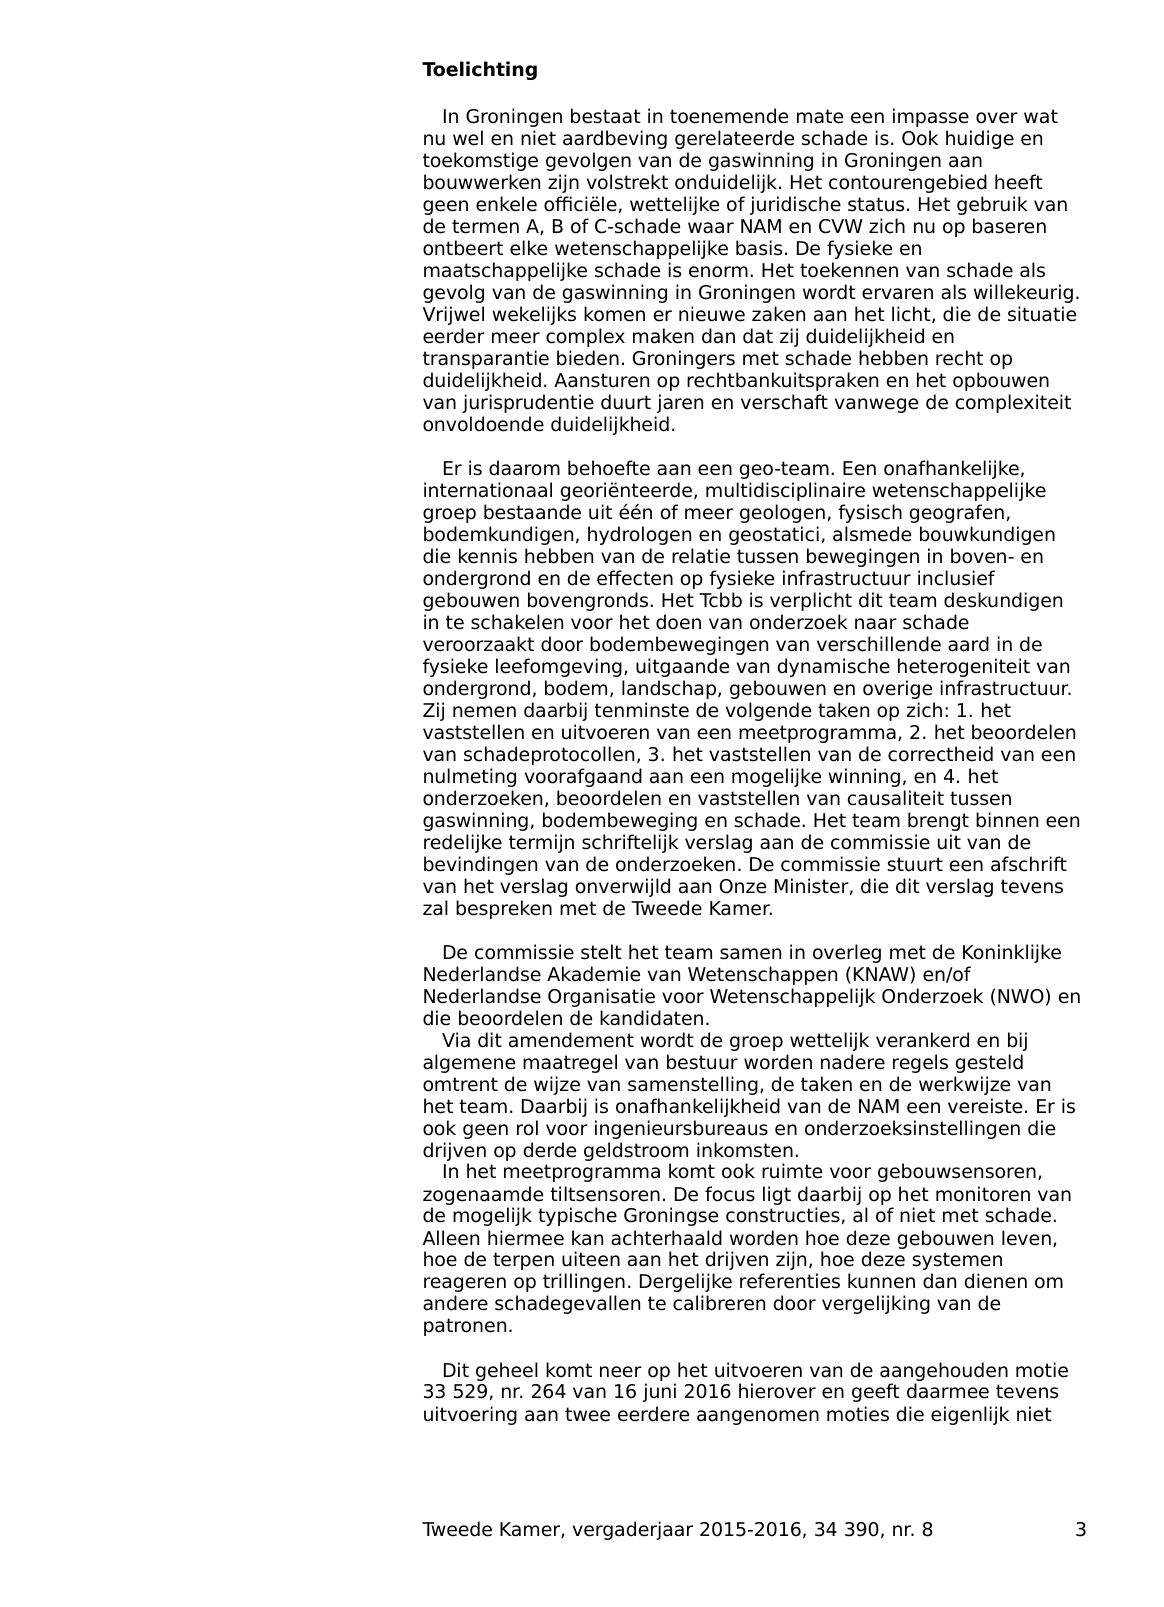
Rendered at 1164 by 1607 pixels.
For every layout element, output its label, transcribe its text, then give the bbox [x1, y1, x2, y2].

text In Groningen bestaat in toenemende mate een impasse over wat nu wel en niet aardbeving gerelateerde schade is. Ook huidige en toekomstige gevolgen van de gaswinning in Groningen aan bouwwerken zijn volstrekt onduidelijk. Het contourengebied heeft geen enkele officiële, wettelijke of juridische status. Het gebruik van de termen A, B of C-schade waar NAM en CVW zich nu op baseren ontbeert elke wetenschappelijke basis. De fysieke en maatschappelijke schade is enorm. Het toekennen van schade als gevolg van de gaswinning in Groningen wordt ervaren als willekeurig. Vrijwel wekelijks komen er nieuwe zaken aan het licht, die de situatie eerder meer complex maken dan dat zij duidelijkheid en transparantie bieden. Groningers met schade hebben recht op duidelijkheid. Aansturen op rechtbankuitspraken en het opbouwen van jurisprudentie duurt jaren en verschaft vanwege de complexiteit onvoldoende duidelijkheid. [422, 106, 1087, 436]
text De commissie stelt het team samen in overleg met de Koninklijke Nederlandse Akademie van Wetenschappen (KNAW) en/of Nederlandse Organisatie voor Wetenschappelijk Onderzoek (NWO) en die beoordelen de kandidaten. [422, 942, 1087, 1029]
text Dit geheel komt neer op het uitvoeren van de aangehouden motie 33 529, nr. 264 van 16 juni 2016 hierover en geeft daarmee tevens uitvoering aan twee eerdere aangenomen moties die eigenlijk niet [422, 1359, 1087, 1425]
text Er is daarom behoefte aan een geo-team. Een onafhankelijke, internationaal georiënteerde, multidisciplinaire wetenschappelijke groep bestaande uit één of meer geologen, fysisch geografen, bodemkundigen, hydrologen en geostatici, alsmede bouwkundigen die kennis hebben van de relatie tussen bewegingen in boven- en ondergrond en de effecten op fysieke infrastructuur inclusief gebouwen bovengronds. Het Tcbb is verplicht dit team deskundigen in te schakelen voor het doen van onderzoek naar schade veroorzaakt door bodembewegingen van verschillende aard in de fysieke leefomgeving, uitgaande van dynamische heterogeniteit van ondergrond, bodem, landschap, gebouwen en overige infrastructuur. Zij nemen daarbij tenminste de volgende taken op zich: 1. het vaststellen en uitvoeren van een meetprogramma, 2. het beoordelen van schadeprotocollen, 3. het vaststellen van de correctheid van een nulmeting voorafgaand aan een mogelijke winning, en 4. het onderzoeken, beoordelen en vaststellen van causaliteit tussen gaswinning, bodembeweging en schade. Het team brengt binnen een redelijke termijn schriftelijk verslag aan de commissie uit van de bevindingen van de onderzoeken. De commissie stuurt een afschrift van het verslag onverwijld aan Onze Minister, die dit verslag tevens zal bespreken met de Tweede Kamer. [422, 458, 1087, 919]
text Via dit amendement wordt de groep wettelijk verankerd en bij algemene maatregel van bestuur worden nadere regels gesteld omtrent de wijze van samenstelling, de taken en de werkwijze van het team. Daarbij is onafhankelijkheid van de NAM een vereiste. Er is ook geen rol voor ingenieursbureaus en onderzoeksinstellingen die drijven op derde geldstroom inkomsten. [422, 1029, 1087, 1161]
text In het meetprogramma komt ook ruimte voor gebouwsensoren, zogenaamde tiltsensoren. De focus ligt daarbij op het monitoren van de mogelijk typische Groningse constructies, al of niet met schade. Alleen hiermee kan achterhaald worden hoe deze gebouwen leven, hoe de terpen uiteen aan het drijven zijn, hoe deze systemen reageren op trillingen. Dergelijke referenties kunnen dan dienen om andere schadegevallen te calibreren door vergelijking van de patronen. [422, 1161, 1087, 1337]
subtitle Toelichting [422, 59, 1087, 81]
